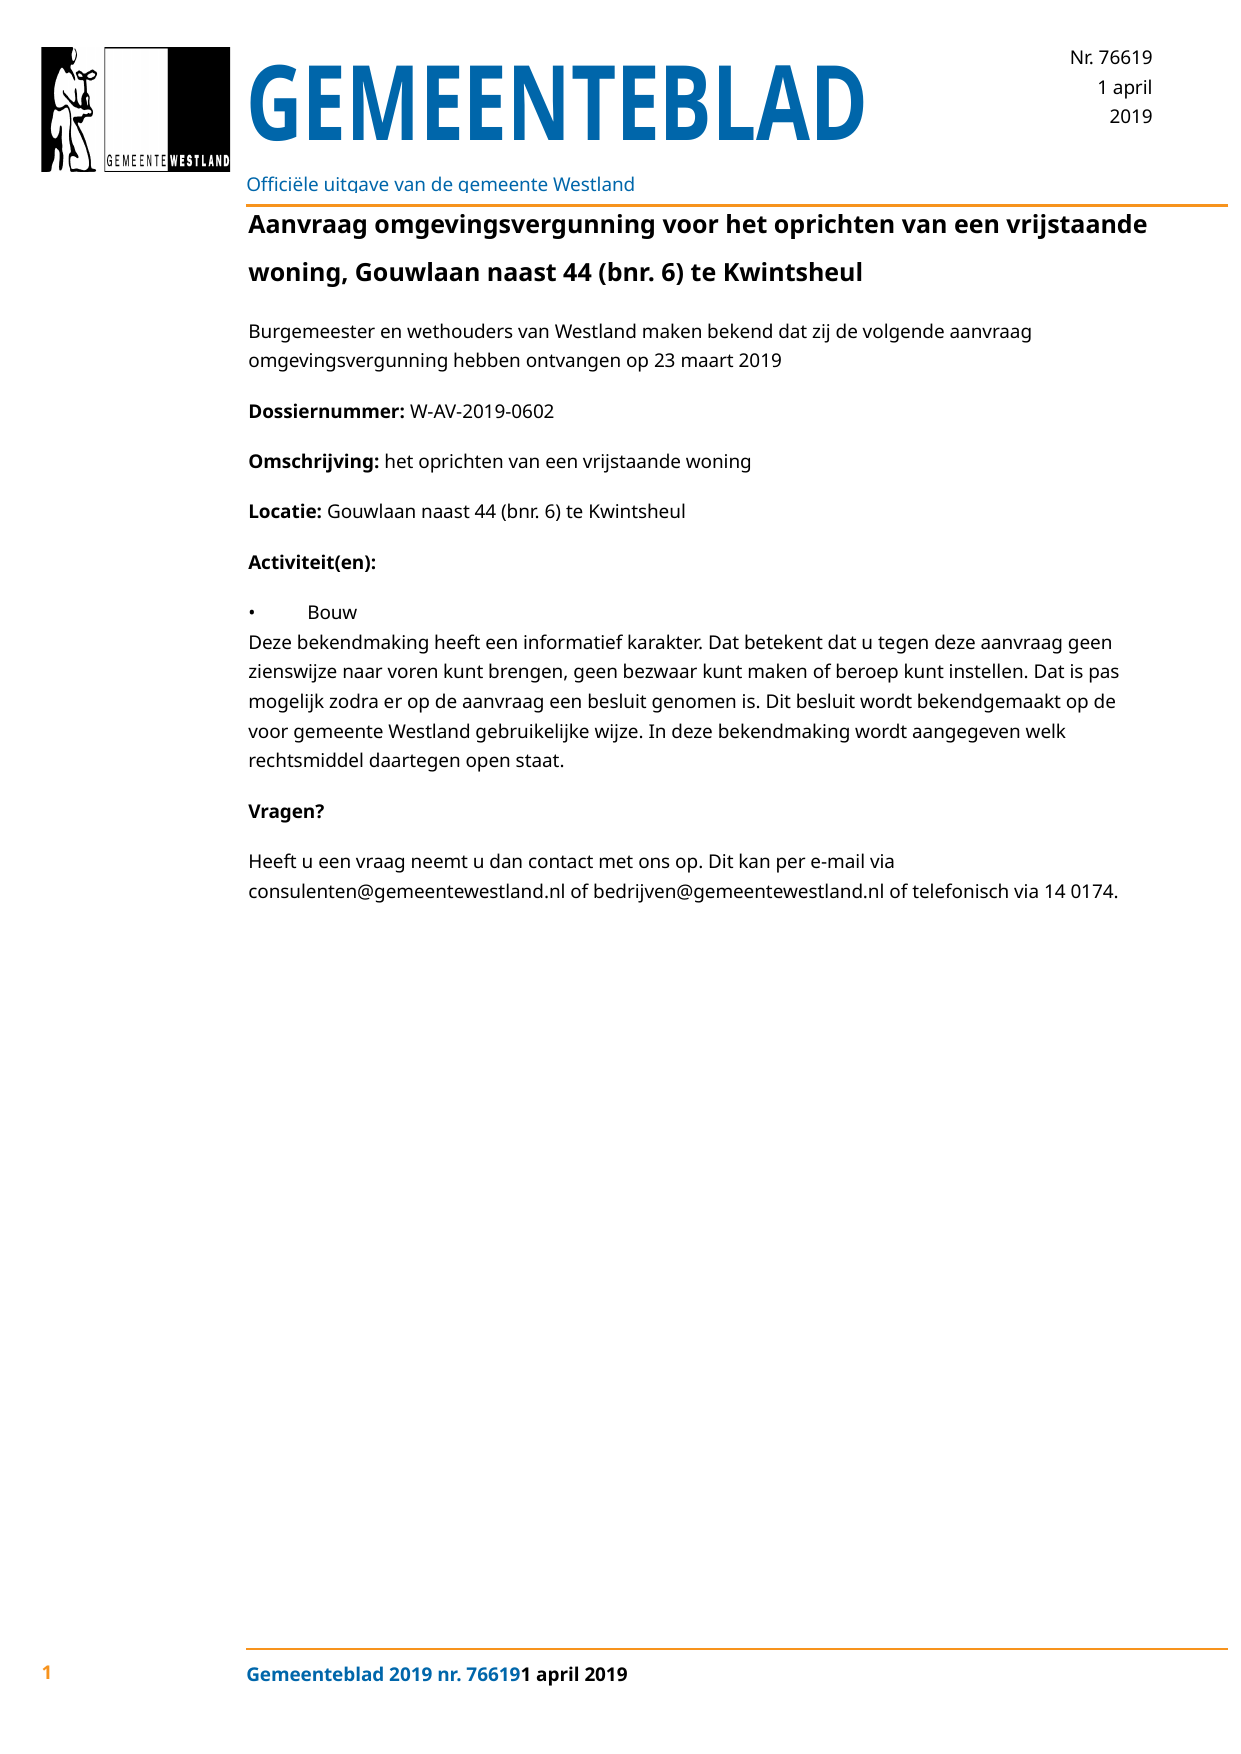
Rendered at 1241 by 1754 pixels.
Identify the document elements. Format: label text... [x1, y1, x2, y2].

picture [41, 47, 231, 172]
text Heeft u een vraag neemt u dan contact met ons op. Dit kan per e-mail via consulenten@gemeentewestland.nl of bedrijven@gemeentewestland.nl of telefonisch via 14 0174. [248, 848, 1152, 904]
text Locatie: Gouwlaan naast 44 (bnr. 6) te Kwintsheul [248, 499, 1152, 524]
text Deze bekendmaking heeft een informatief karakter. Dat betekent dat u tegen deze aanvraag geen zienswijze naar voren kunt brengen, geen bezwaar kunt maken of beroep kunt instellen. Dat is pas mogelijk zodra er op de aanvraag een besluit genomen is. Dit besluit wordt bekendgemaakt op de voor gemeente Westland gebruikelijke wijze. In deze bekendmaking wordt aangegeven welk rechtsmiddel daartegen open staat. [248, 629, 1152, 773]
text Dossiernummer: W-AV-2019-0602 [248, 398, 1152, 424]
text Aanvraag omgevingsvergunning voor het oprichten van een vrijstaande woning, Gouwlaan naast 44 (bnr. 6) te Kwintsheul [248, 207, 1152, 288]
text Vragen? [248, 798, 1152, 824]
list Bouw [248, 599, 1152, 625]
text Omschrijving: het oprichten van een vrijstaande woning [248, 448, 1152, 474]
text Burgemeester en wethouders van Westland maken bekend dat zij de volgende aanvraag omgevingsvergunning hebben ontvangen op 23 maart 2019 [248, 318, 1152, 373]
text Activiteit(en): [248, 549, 1152, 575]
